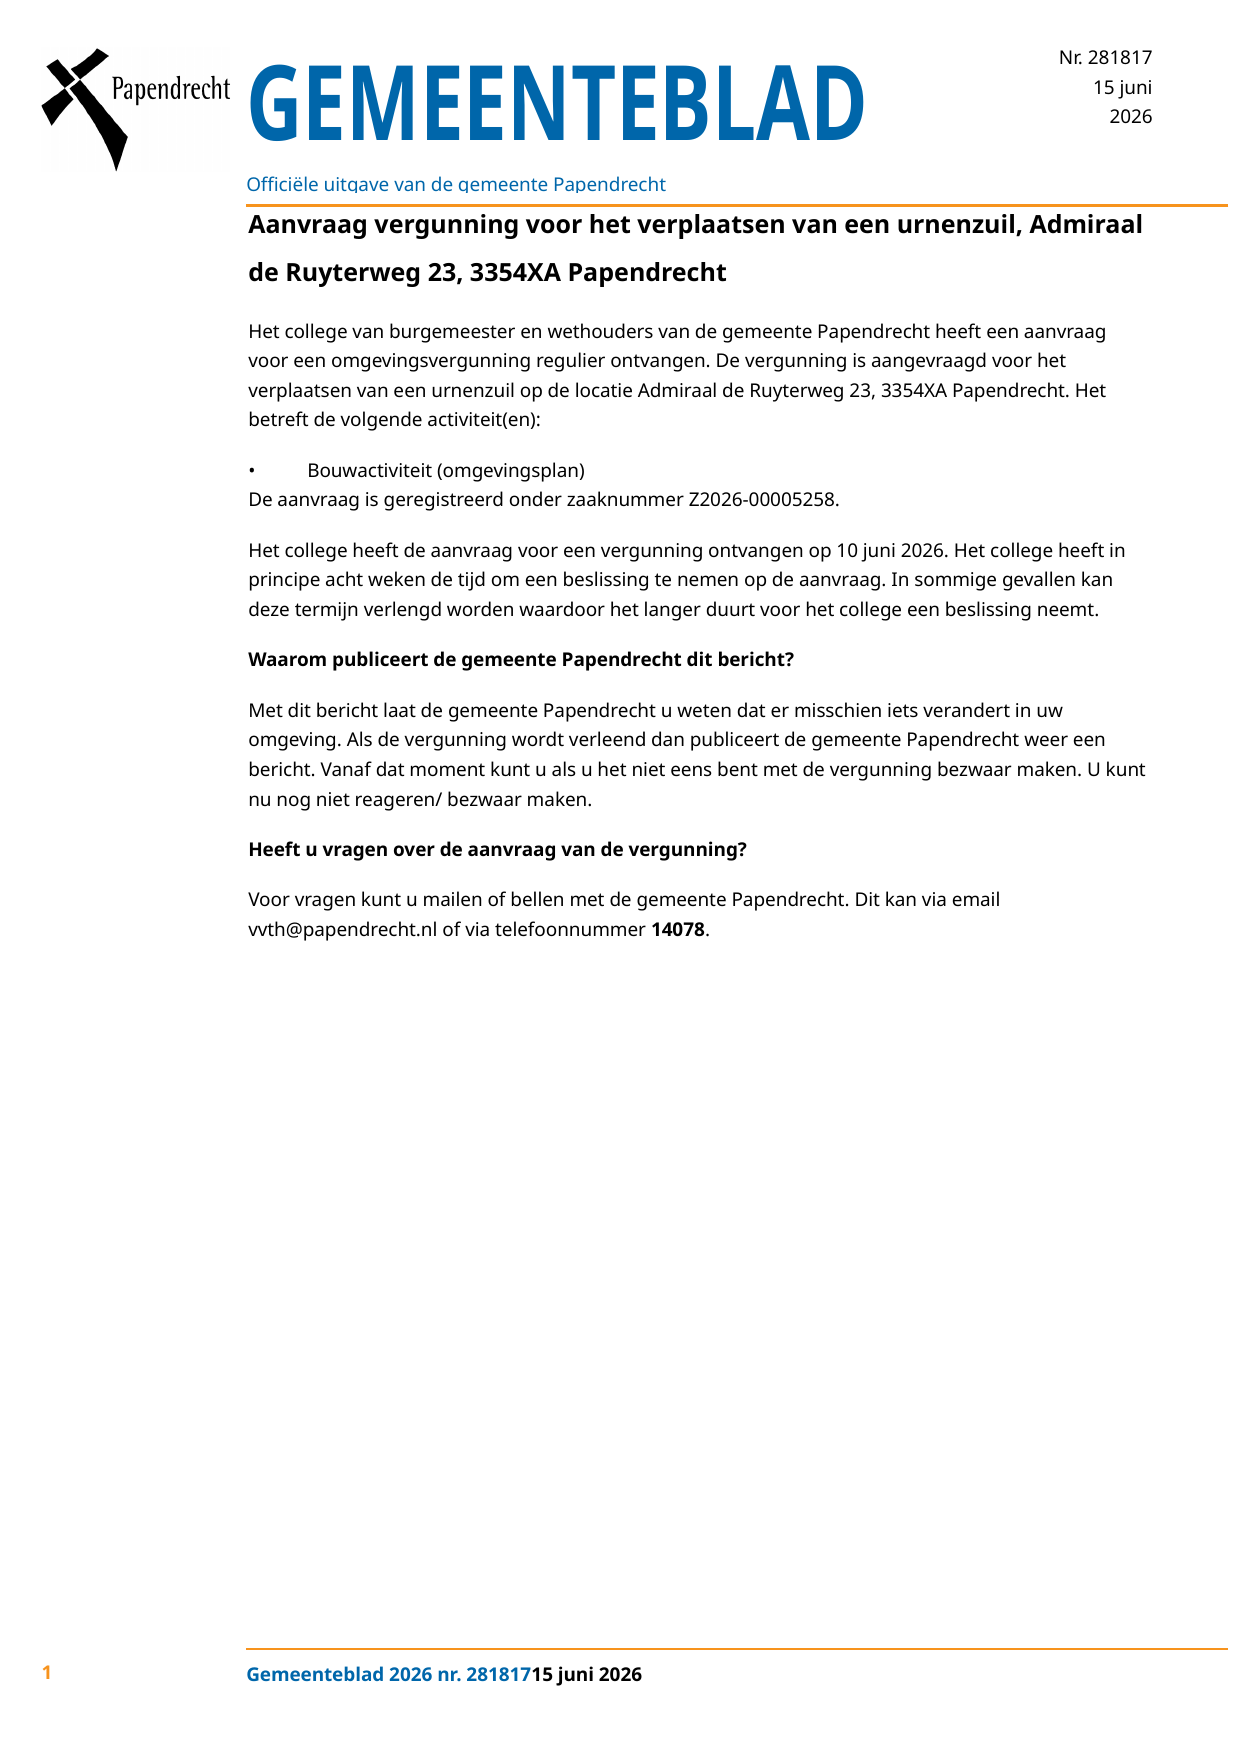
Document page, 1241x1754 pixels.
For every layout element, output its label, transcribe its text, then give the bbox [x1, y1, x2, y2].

text Aanvraag vergunning voor het verplaatsen van een urnenzuil, Admiraal de Ruyterweg 23, 3354XA Papendrecht [248, 207, 1152, 288]
text Met dit bericht laat de gemeente Papendrecht u weten dat er misschien iets verandert in uw omgeving. Als de vergunning wordt verleend dan publiceert de gemeente Papendrecht weer een bericht. Vanaf dat moment kunt u als u het niet eens bent met de vergunning bezwaar maken. U kunt nu nog niet reageren/ bezwaar maken. [248, 697, 1152, 812]
text Waarom publiceert de gemeente Papendrecht dit bericht? [248, 647, 1152, 672]
text Heeft u vragen over de aanvraag van de vergunning? [248, 836, 1152, 862]
text De aanvraag is geregistreerd onder zaaknummer Z2026-00005258. [248, 487, 1152, 512]
picture [41, 47, 231, 172]
text Het college heeft de aanvraag voor een vergunning ontvangen op 10 juni 2026. Het college heeft in principe acht weken de tijd om een beslissing te nemen op de aanvraag. In sommige gevallen kan deze termijn verlengd worden waardoor het langer duurt voor het college een beslissing neemt. [248, 537, 1152, 622]
text Het college van burgemeester en wethouders van de gemeente Papendrecht heeft een aanvraag voor een omgevingsvergunning regulier ontvangen. De vergunning is aangevraagd voor het verplaatsen van een urnenzuil op de locatie Admiraal de Ruyterweg 23, 3354XA Papendrecht. Het betreft de volgende activiteit(en): [248, 318, 1152, 432]
text Voor vragen kunt u mailen of bellen met de gemeente Papendrecht. Dit kan via email vvth@papendrecht.nl of via telefoonnummer 14078. [248, 887, 1152, 942]
list Bouwactiviteit (omgevingsplan) [248, 457, 1152, 483]
